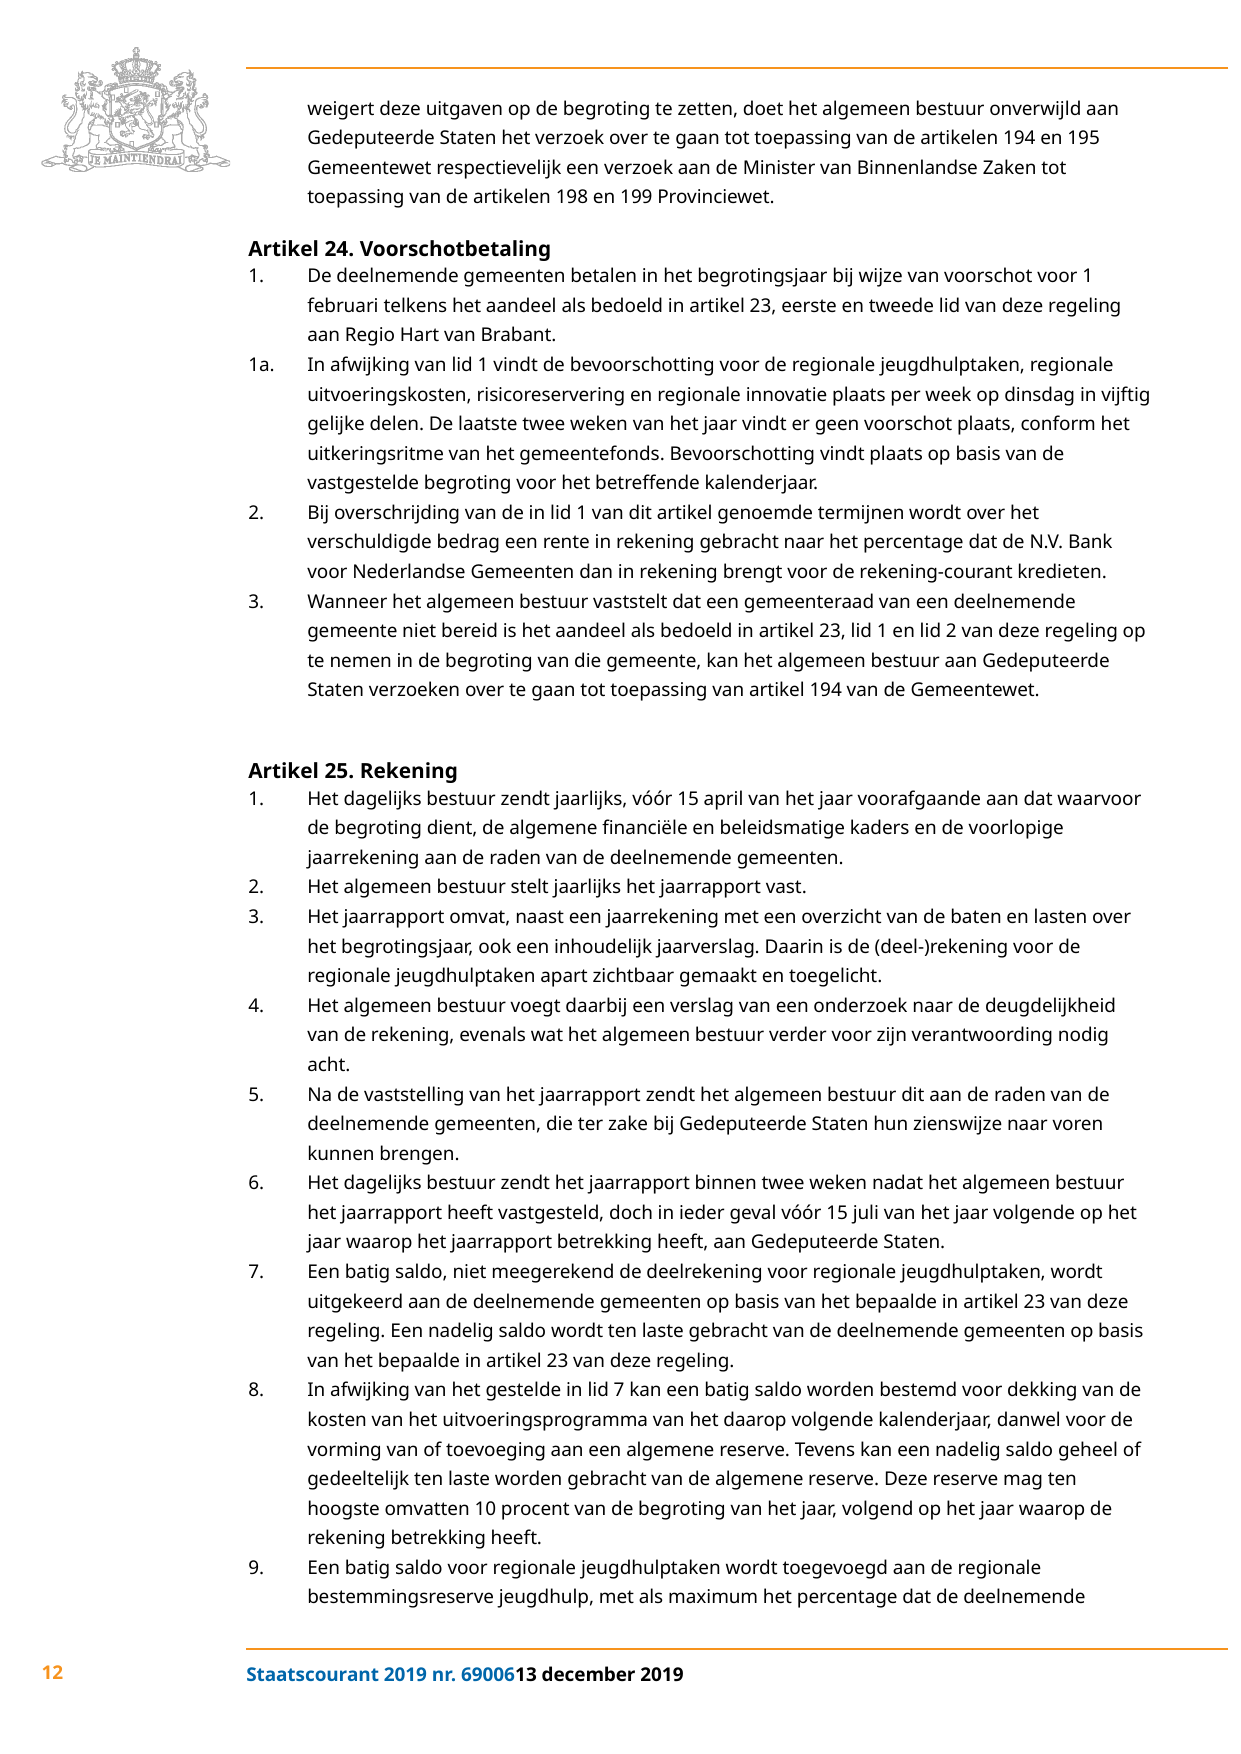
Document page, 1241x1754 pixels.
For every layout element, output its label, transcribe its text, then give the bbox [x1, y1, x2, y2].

list Het jaarrapport omvat, naast een jaarrekening met een overzicht van de baten en lasten over het begrotingsjaar, ook een inhoudelijk jaarverslag. Daarin is de (deel-)rekening voor de regionale jeugdhulptaken apart zichtbaar gemaakt en toegelicht. [248, 903, 1152, 988]
list Een batig saldo, niet meegerekend de deelrekening voor regionale jeugdhulptaken, wordt uitgekeerd aan de deelnemende gemeenten op basis van het bepaalde in artikel 23 van deze regeling. Een nadelig saldo wordt ten laste gebracht van de deelnemende gemeenten op basis van het bepaalde in artikel 23 van deze regeling. [248, 1258, 1152, 1373]
list Het dagelijks bestuur zendt jaarlijks, vóór 15 april van het jaar voorafgaande aan dat waarvoor de begroting dient, de algemene financiële en beleidsmatige kaders en de voorlopige jaarrekening aan de raden van de deelnemende gemeenten. [248, 785, 1152, 870]
list De deelnemende gemeenten betalen in het begrotingsjaar bij wijze van voorschot voor 1 februari telkens het aandeel als bedoeld in artikel 23, eerste en tweede lid van deze regeling aan Regio Hart van Brabant. [248, 262, 1152, 347]
picture [41, 47, 231, 172]
list Een batig saldo voor regionale jeugdhulptaken wordt toegevoegd aan de regionale bestemmingsreserve jeugdhulp, met als maximum het percentage dat de deelnemende [248, 1554, 1152, 1609]
list Het algemeen bestuur voegt daarbij een verslag van een onderzoek naar de deugdelijkheid van de rekening, evenals wat het algemeen bestuur verder voor zijn verantwoording nodig acht. [248, 992, 1152, 1077]
list In afwijking van het gestelde in lid 7 kan een batig saldo worden bestemd voor dekking van de kosten van het uitvoeringsprogramma van het daarop volgende kalenderjaar, danwel voor de vorming van of toevoeging aan een algemene reserve. Tevens kan een nadelig saldo geheel of gedeeltelijk ten laste worden gebracht van de algemene reserve. Deze reserve mag ten hoogste omvatten 10 procent van de begroting van het jaar, volgend op het jaar waarop de rekening betrekking heeft. [248, 1377, 1152, 1550]
list Het dagelijks bestuur zendt het jaarrapport binnen twee weken nadat het algemeen bestuur het jaarrapport heeft vastgesteld, doch in ieder geval vóór 15 juli van het jaar volgende op het jaar waarop het jaarrapport betrekking heeft, aan Gedeputeerde Staten. [248, 1169, 1152, 1254]
list Na de vaststelling van het jaarrapport zendt het algemeen bestuur dit aan de raden van de deelnemende gemeenten, die ter zake bij Gedeputeerde Staten hun zienswijze naar voren kunnen brengen. [248, 1081, 1152, 1166]
list Wanneer het algemeen bestuur vaststelt dat een gemeenteraad van een deelnemende gemeente niet bereid is het aandeel als bedoeld in artikel 23, lid 1 en lid 2 van deze regeling op te nemen in de begroting van die gemeente, kan het algemeen bestuur aan Gedeputeerde Staten verzoeken over te gaan tot toepassing van artikel 194 van de Gemeentewet. [248, 588, 1152, 702]
text Artikel 25. Rekening [248, 757, 1152, 785]
list Bij overschrijding van de in lid 1 van dit artikel genoemde termijnen wordt over het verschuldigde bedrag een rente in rekening gebracht naar het percentage dat de N.V. Bank voor Nederlandse Gemeenten dan in rekening brengt voor de rekening-courant kredieten. [248, 499, 1152, 584]
list In afwijking van lid 1 vindt de bevoorschotting voor de regionale jeugdhulptaken, regionale uitvoeringskosten, risicoreservering en regionale innovatie plaats per week op dinsdag in vijftig gelijke delen. De laatste twee weken van het jaar vindt er geen voorschot plaats, conform het uitkeringsritme van het gemeentefonds. Bevoorschotting vindt plaats op basis van de vastgestelde begroting voor het betreffende kalenderjaar. [248, 351, 1152, 495]
list Het algemeen bestuur stelt jaarlijks het jaarrapport vast. [248, 874, 1152, 899]
text Artikel 24. Voorschotbetaling [248, 234, 1152, 262]
list weigert deze uitgaven op de begroting te zetten, doet het algemeen bestuur onverwijld aan Gedeputeerde Staten het verzoek over te gaan tot toepassing van de artikelen 194 en 195 Gemeentewet respectievelijk een verzoek aan de Minister van Binnenlandse Zaken tot toepassing van de artikelen 198 en 199 Provinciewet. [248, 95, 1152, 209]
